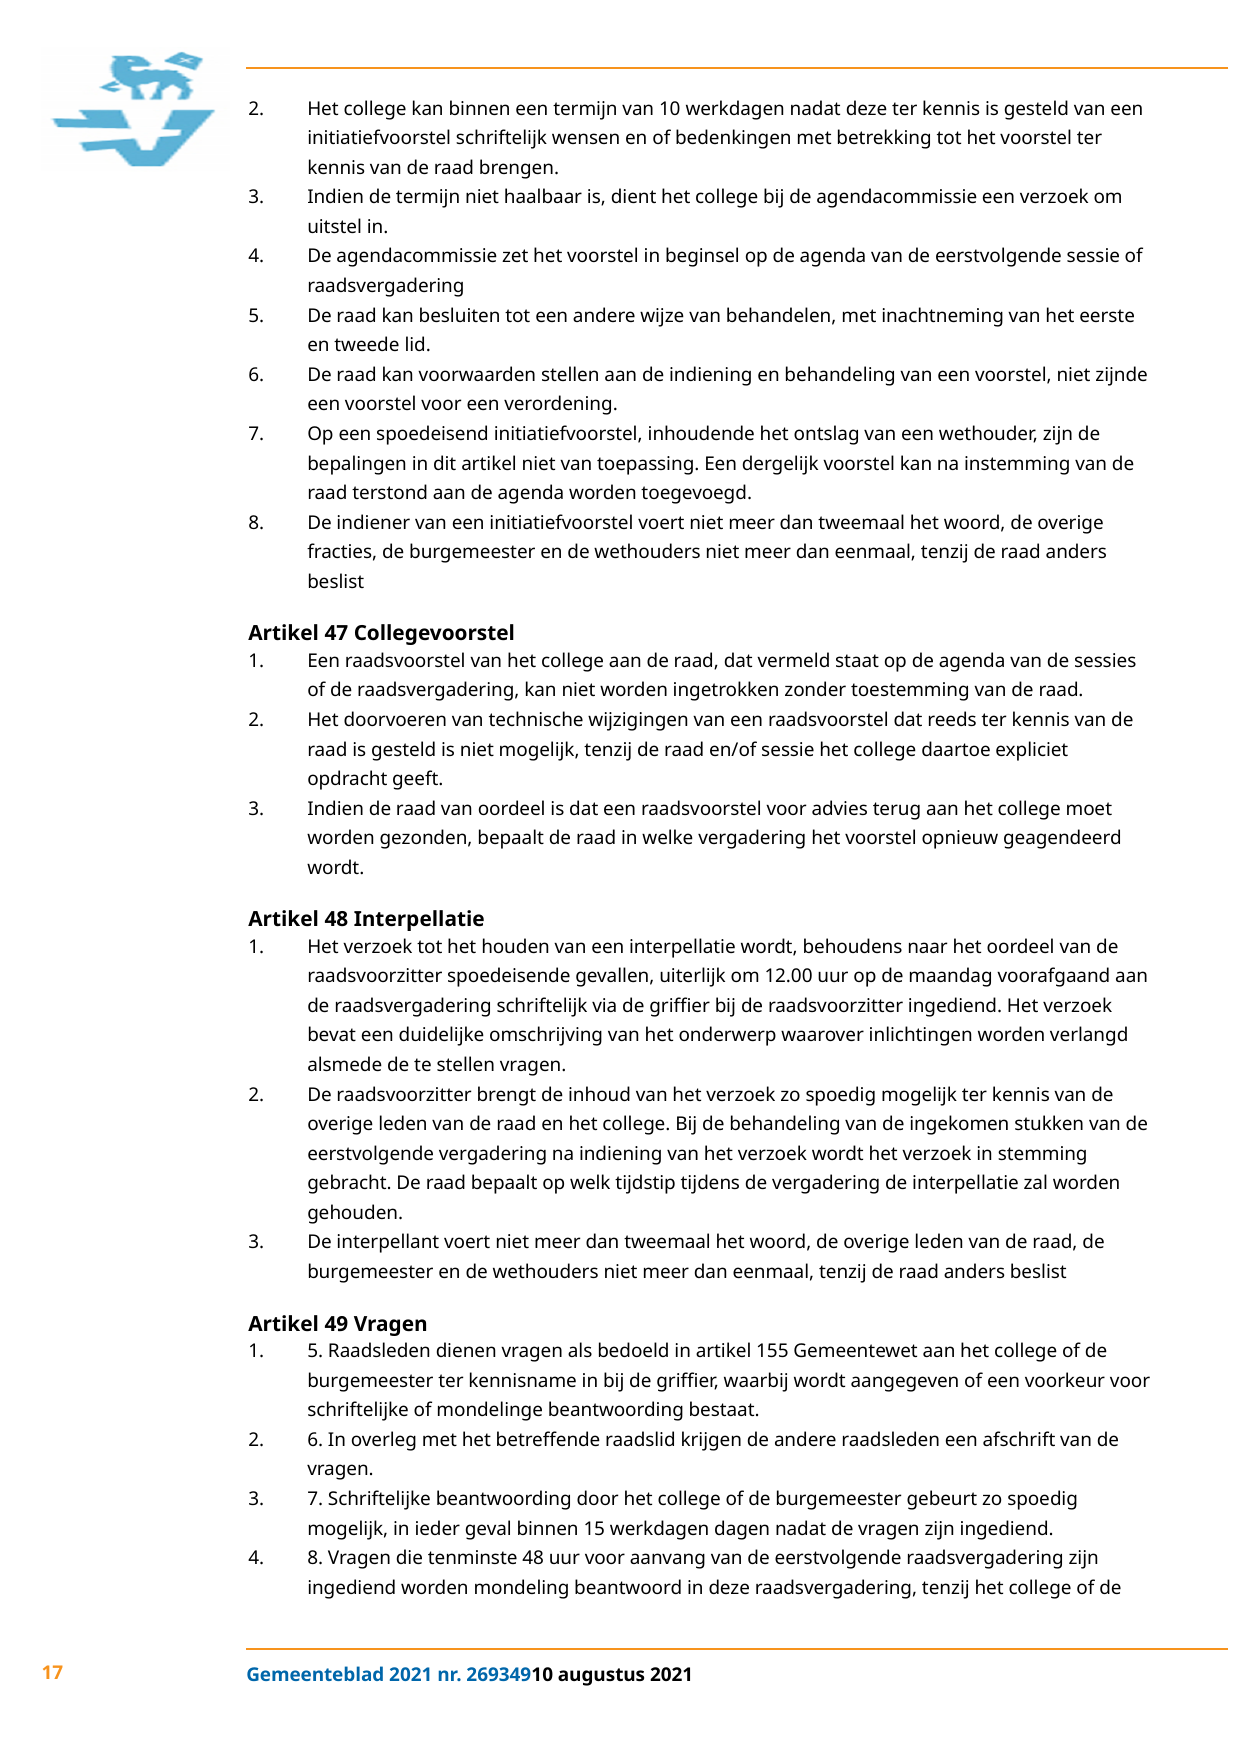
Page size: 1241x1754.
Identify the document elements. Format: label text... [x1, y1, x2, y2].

list De raad kan besluiten tot een andere wijze van behandelen, met inachtneming van het eerste en tweede lid. [248, 302, 1152, 357]
list Het verzoek tot het houden van een interpellatie wordt, behoudens naar het oordeel van de raadsvoorzitter spoedeisende gevallen, uiterlijk om 12.00 uur op de maandag voorafgaand aan de raadsvergadering schriftelijk via de griffier bij de raadsvoorzitter ingediend. Het verzoek bevat een duidelijke omschrijving van het onderwerp waarover inlichtingen worden verlangd alsmede de te stellen vragen. [248, 933, 1152, 1077]
list De raad kan voorwaarden stellen aan de indiening en behandeling van een voorstel, niet zijnde een voorstel voor een verordening. [248, 361, 1152, 416]
list De raadsvoorzitter brengt de inhoud van het verzoek zo spoedig mogelijk ter kennis van de overige leden van de raad en het college. Bij de behandeling van de ingekomen stukken van de eerstvolgende vergadering na indiening van het verzoek wordt het verzoek in stemming gebracht. De raad bepaalt op welk tijdstip tijdens de vergadering de interpellatie zal worden gehouden. [248, 1081, 1152, 1225]
list De interpellant voert niet meer dan tweemaal het woord, de overige leden van de raad, de burgemeester en de wethouders niet meer dan eenmaal, tenzij de raad anders beslist [248, 1229, 1152, 1284]
list 8. Vragen die tenminste 48 uur voor aanvang van de eerstvolgende raadsvergadering zijn ingediend worden mondeling beantwoord in deze raadsvergadering, tenzij het college of de [248, 1544, 1152, 1599]
list Een raadsvoorstel van het college aan de raad, dat vermeld staat op de agenda van de sessies of de raadsvergadering, kan niet worden ingetrokken zonder toestemming van de raad. [248, 647, 1152, 702]
list Het doorvoeren van technische wijzigingen van een raadsvoorstel dat reeds ter kennis van de raad is gesteld is niet mogelijk, tenzij de raad en/of sessie het college daartoe expliciet opdracht geeft. [248, 706, 1152, 791]
list Het college kan binnen een termijn van 10 werkdagen nadat deze ter kennis is gesteld van een initiatiefvoorstel schriftelijk wensen en of bedenkingen met betrekking tot het voorstel ter kennis van de raad brengen. [248, 95, 1152, 180]
text Artikel 48 Interpellatie [248, 904, 1152, 933]
text Artikel 49 Vragen [248, 1309, 1152, 1337]
list 7. Schriftelijke beantwoording door het college of de burgemeester gebeurt zo spoedig mogelijk, in ieder geval binnen 15 werkdagen dagen nadat de vragen zijn ingediend. [248, 1485, 1152, 1540]
picture [41, 47, 231, 172]
list De agendacommissie zet het voorstel in beginsel op de agenda van de eerstvolgende sessie of raadsvergadering [248, 243, 1152, 298]
text Artikel 47 Collegevoorstel [248, 618, 1152, 647]
list Indien de termijn niet haalbaar is, dient het college bij de agendacommissie een verzoek om uitstel in. [248, 183, 1152, 239]
list De indiener van een initiatiefvoorstel voert niet meer dan tweemaal het woord, de overige fracties, de burgemeester en de wethouders niet meer dan eenmaal, tenzij de raad anders beslist [248, 509, 1152, 594]
list Op een spoedeisend initiatiefvoorstel, inhoudende het ontslag van een wethouder, zijn de bepalingen in dit artikel niet van toepassing. Een dergelijk voorstel kan na instemming van de raad terstond aan de agenda worden toegevoegd. [248, 420, 1152, 505]
list 5. Raadsleden dienen vragen als bedoeld in artikel 155 Gemeentewet aan het college of de burgemeester ter kennisname in bij de griffier, waarbij wordt aangegeven of een voorkeur voor schriftelijke of mondelinge beantwoording bestaat. [248, 1337, 1152, 1422]
list Indien de raad van oordeel is dat een raadsvoorstel voor advies terug aan het college moet worden gezonden, bepaalt de raad in welke vergadering het voorstel opnieuw geagendeerd wordt. [248, 795, 1152, 880]
list 6. In overleg met het betreffende raadslid krijgen de andere raadsleden een afschrift van de vragen. [248, 1426, 1152, 1481]
